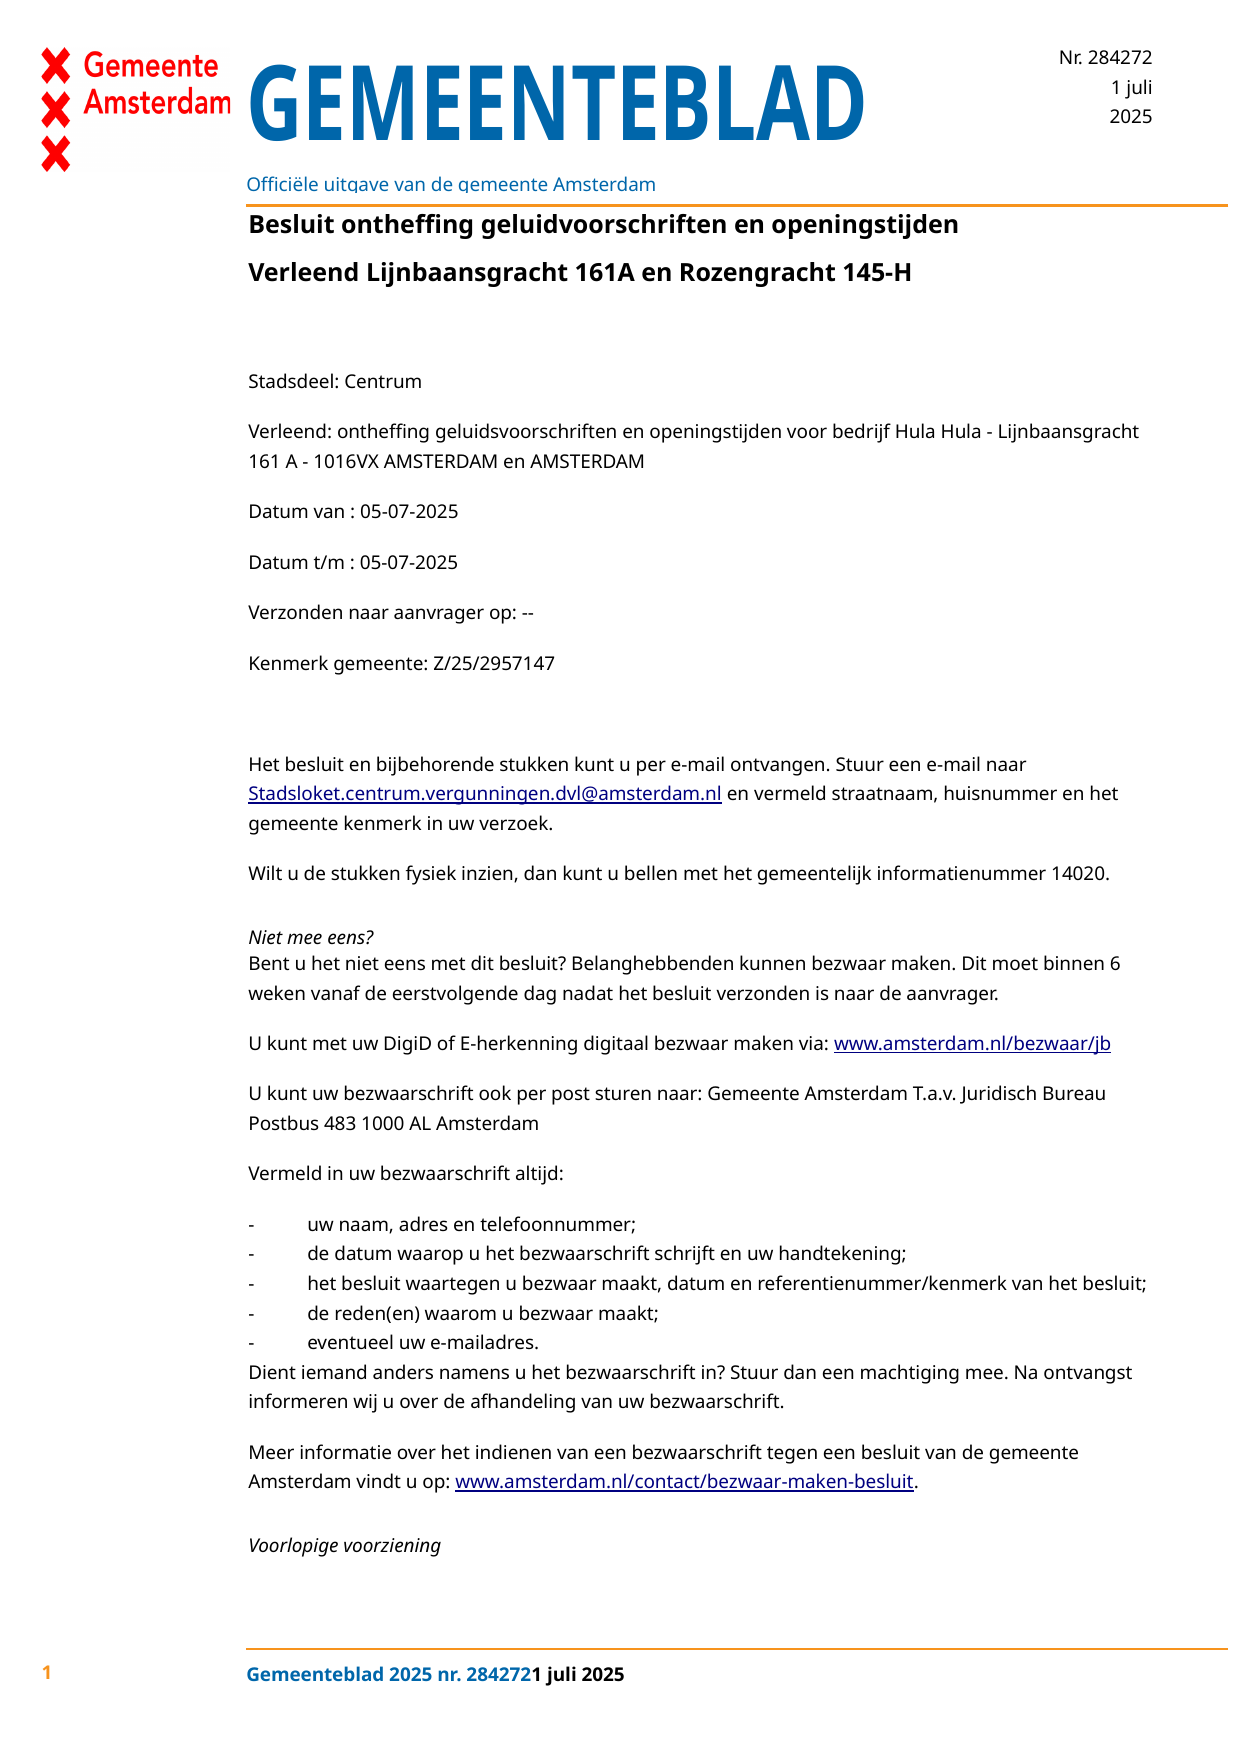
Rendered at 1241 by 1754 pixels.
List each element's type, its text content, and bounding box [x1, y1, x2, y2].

text Bent u het niet eens met dit besluit? Belanghebbenden kunnen bezwaar maken. Dit moet binnen 6 weken vanaf de eerstvolgende dag nadat het besluit verzonden is naar de aanvrager. [248, 950, 1152, 1005]
list het besluit waartegen u bezwaar maakt, datum en referentienummer/kenmerk van het besluit; [248, 1270, 1152, 1296]
text Niet mee eens? [248, 924, 1152, 950]
text Dient iemand anders namens u het bezwaarschrift in? Stuur dan een machtiging mee. Na ontvangst informeren wij u over de afhandeling van uw bezwaarschrift. [248, 1359, 1152, 1414]
text U kunt uw bezwaarschrift ook per post sturen naar: Gemeente Amsterdam T.a.v. Juridisch Bureau Postbus 483 1000 AL Amsterdam [248, 1081, 1152, 1136]
text Stadsdeel: Centrum [248, 368, 1152, 394]
text Datum van : 05-07-2025 [248, 499, 1152, 524]
list eventueel uw e-mailadres. [248, 1329, 1152, 1355]
text Wilt u de stukken fysiek inzien, dan kunt u bellen met het gemeentelijk informatienummer 14020. [248, 860, 1152, 886]
list uw naam, adres en telefoonnummer; [248, 1211, 1152, 1237]
text Voorlopige voorziening [248, 1532, 1152, 1558]
text Datum t/m : 05-07-2025 [248, 549, 1152, 575]
list de datum waarop u het bezwaarschrift schrijft en uw handtekening; [248, 1241, 1152, 1266]
text U kunt met uw DigiD of E-herkenning digitaal bezwaar maken via: www.amsterdam.nl/bezwaar/jb [248, 1030, 1152, 1056]
text Besluit ontheffing geluidvoorschriften en openingstijden Verleend Lijnbaansgracht 161A en Rozengracht 145-H [248, 207, 1152, 288]
text Verzonden naar aanvrager op: -- [248, 599, 1152, 625]
text Meer informatie over het indienen van een bezwaarschrift tegen een besluit van de gemeente Amsterdam vindt u op: www.amsterdam.nl/contact/bezwaar-maken-besluit. [248, 1439, 1152, 1494]
text Het besluit en bijbehorende stukken kunt u per e-mail ontvangen. Stuur een e-mail naar Stadsloket.centrum.vergunningen.dvl@amsterdam.nl en vermeld straatnaam, huisnummer en het gemeente kenmerk in uw verzoek. [248, 751, 1152, 836]
text Verleend: ontheffing geluidsvoorschriften en openingstijden voor bedrijf Hula Hula - Lijnbaansgracht 161 A - 1016VX AMSTERDAM en AMSTERDAM [248, 419, 1152, 474]
picture [41, 47, 231, 172]
text Kenmerk gemeente: Z/25/2957147 [248, 650, 1152, 676]
text Vermeld in uw bezwaarschrift altijd: [248, 1161, 1152, 1186]
list de reden(en) waarom u bezwaar maakt; [248, 1300, 1152, 1325]
